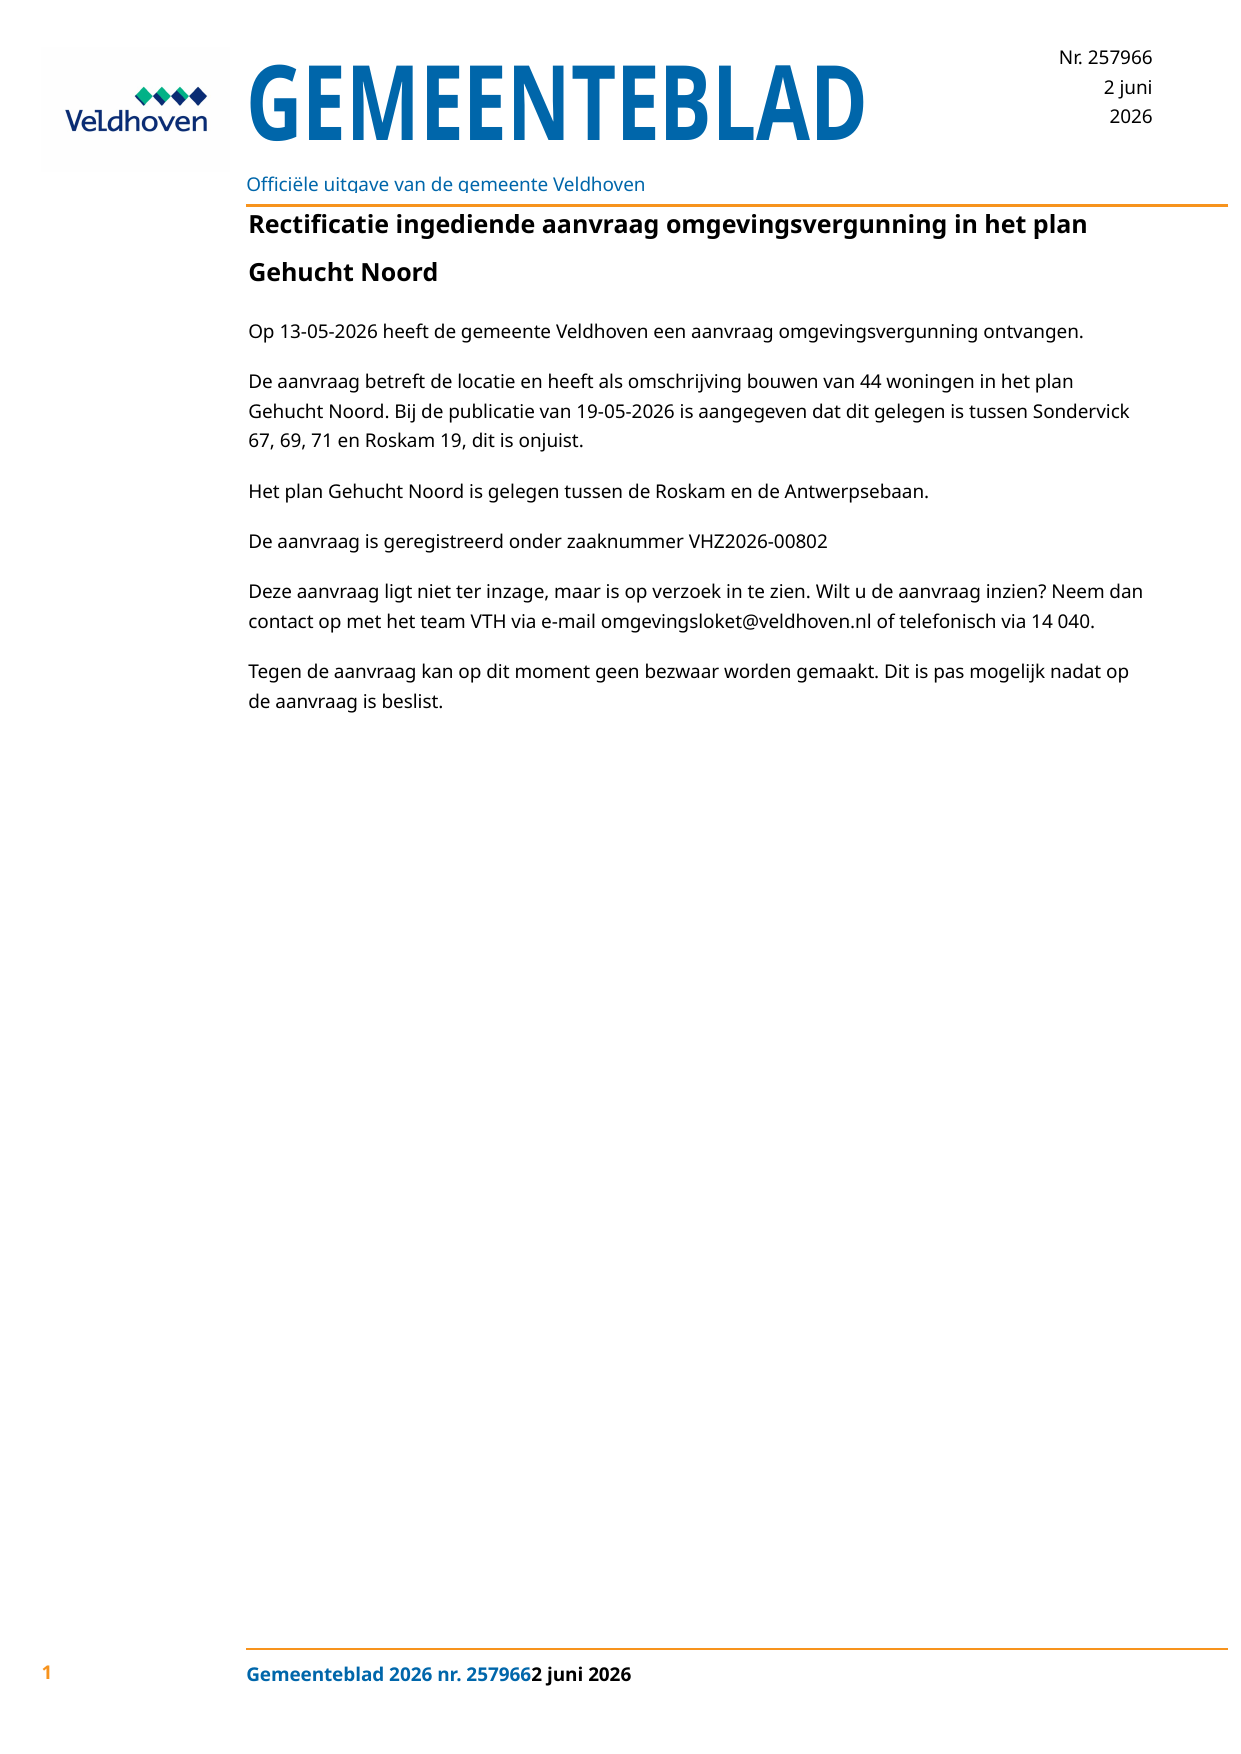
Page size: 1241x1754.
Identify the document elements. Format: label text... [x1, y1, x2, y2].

text Rectificatie ingediende aanvraag omgevingsvergunning in het plan Gehucht Noord [248, 207, 1152, 288]
text De aanvraag betreft de locatie en heeft als omschrijving bouwen van 44 woningen in het plan Gehucht Noord. Bij de publicatie van 19-05-2026 is aangegeven dat dit gelegen is tussen Sondervick 67, 69, 71 en Roskam 19, dit is onjuist. [248, 368, 1152, 453]
text Deze aanvraag ligt niet ter inzage, maar is op verzoek in te zien. Wilt u de aanvraag inzien? Neem dan contact op met het team VTH via e-mail omgevingsloket@veldhoven.nl of telefonisch via 14 040. [248, 579, 1152, 634]
text Op 13-05-2026 heeft de gemeente Veldhoven een aanvraag omgevingsvergunning ontvangen. [248, 318, 1152, 344]
text De aanvraag is geregistreerd onder zaaknummer VHZ2026-00802 [248, 528, 1152, 554]
picture [41, 47, 231, 172]
text Tegen de aanvraag kan op dit moment geen bezwaar worden gemaakt. Dit is pas mogelijk nadat op de aanvraag is beslist. [248, 659, 1152, 714]
text Het plan Gehucht Noord is gelegen tussen de Roskam en de Antwerpsebaan. [248, 478, 1152, 504]
